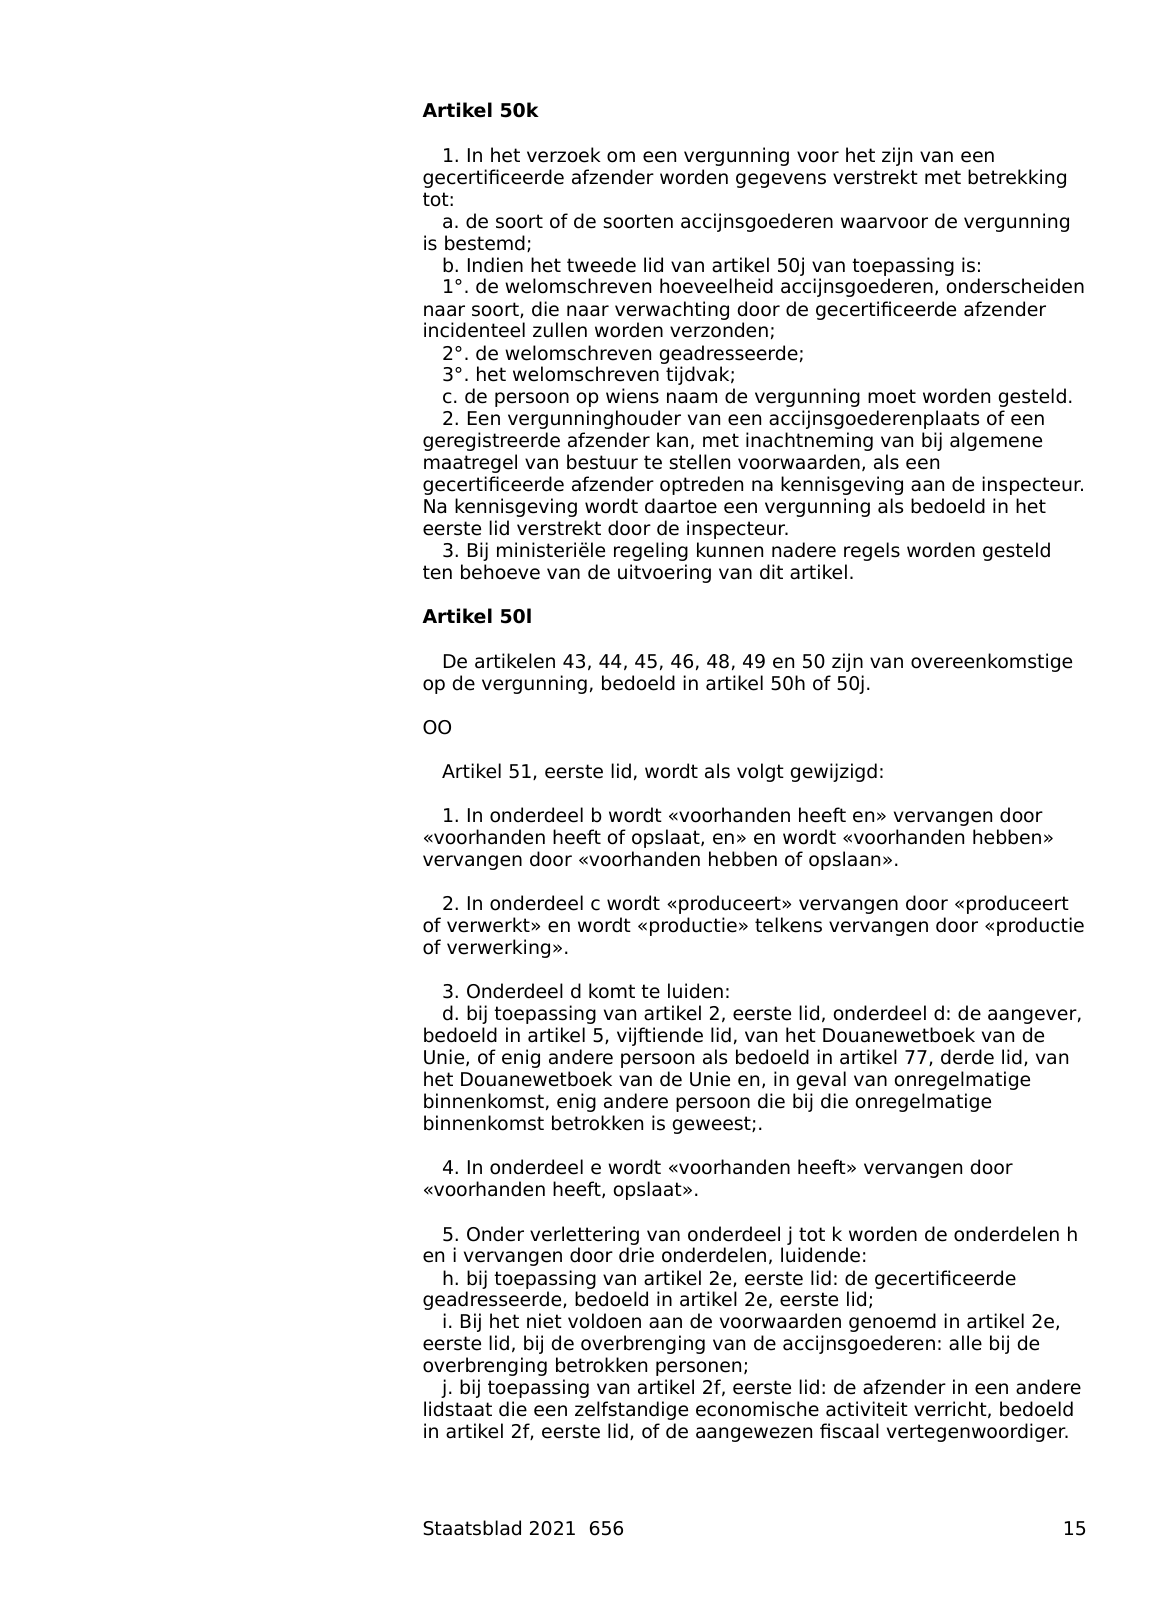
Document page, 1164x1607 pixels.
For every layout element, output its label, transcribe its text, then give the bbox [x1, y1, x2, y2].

text Artikel 51, eerste lid, wordt als volgt gewijzigd: [422, 761, 1087, 783]
text OO [422, 717, 1087, 739]
subtitle Artikel 50k [422, 100, 1087, 122]
text 1. In onderdeel b wordt «voorhanden heeft en» vervangen door «voorhanden heeft of opslaat, en» en wordt «voorhanden hebben» vervangen door «voorhanden hebben of opslaan». [422, 805, 1087, 871]
text 1. In het verzoek om een vergunning voor het zijn van een gecertificeerde afzender worden gegevens verstrekt met betrekking tot: [422, 144, 1087, 211]
text 3. Onderdeel d komt te luiden: [422, 981, 1087, 1003]
subtitle Artikel 50l [422, 606, 1087, 628]
text b. Indien het tweede lid van artikel 50j van toepassing is: [422, 254, 1087, 276]
text 2. Een vergunninghouder van een accijnsgoederenplaats of een geregistreerde afzender kan, met inachtneming van bij algemene maatregel van bestuur te stellen voorwaarden, als een gecertificeerde afzender optreden na kennisgeving aan de inspecteur. Na kennisgeving wordt daartoe een vergunning als bedoeld in het eerste lid verstrekt door de inspecteur. [422, 408, 1087, 540]
text a. de soort of de soorten accijnsgoederen waarvoor de vergunning is bestemd; [422, 211, 1087, 254]
text j. bij toepassing van artikel 2f, eerste lid: de afzender in een andere lidstaat die een zelfstandige economische activiteit verricht, bedoeld in artikel 2f, eerste lid, of de aangewezen fiscaal vertegenwoordiger. [422, 1377, 1087, 1443]
text i. Bij het niet voldoen aan de voorwaarden genoemd in artikel 2e, eerste lid, bij de overbrenging van de accijnsgoederen: alle bij de overbrenging betrokken personen; [422, 1311, 1087, 1377]
text 2°. de welomschreven geadresseerde; [422, 342, 1087, 364]
text c. de persoon op wiens naam de vergunning moet worden gesteld. [422, 386, 1087, 408]
text 2. In onderdeel c wordt «produceert» vervangen door «produceert of verwerkt» en wordt «productie» telkens vervangen door «productie of verwerking». [422, 893, 1087, 959]
text h. bij toepassing van artikel 2e, eerste lid: de gecertificeerde geadresseerde, bedoeld in artikel 2e, eerste lid; [422, 1267, 1087, 1311]
text 5. Onder verlettering van onderdeel j tot k worden de onderdelen h en i vervangen door drie onderdelen, luidende: [422, 1223, 1087, 1267]
text 3. Bij ministeriële regeling kunnen nadere regels worden gesteld ten behoeve van de uitvoering van dit artikel. [422, 540, 1087, 584]
text 1°. de welomschreven hoeveelheid accijnsgoederen, onderscheiden naar soort, die naar verwachting door de gecertificeerde afzender incidenteel zullen worden verzonden; [422, 276, 1087, 342]
text De artikelen 43, 44, 45, 46, 48, 49 en 50 zijn van overeenkomstige op de vergunning, bedoeld in artikel 50h of 50j. [422, 651, 1087, 694]
text d. bij toepassing van artikel 2, eerste lid, onderdeel d: de aangever, bedoeld in artikel 5, vijftiende lid, van het Douanewetboek van de Unie, of enig andere persoon als bedoeld in artikel 77, derde lid, van het Douanewetboek van de Unie en, in geval van onregelmatige binnenkomst, enig andere persoon die bij die onregelmatige binnenkomst betrokken is geweest;. [422, 1003, 1087, 1135]
text 4. In onderdeel e wordt «voorhanden heeft» vervangen door «voorhanden heeft, opslaat». [422, 1157, 1087, 1201]
text 3°. het welomschreven tijdvak; [422, 364, 1087, 386]
